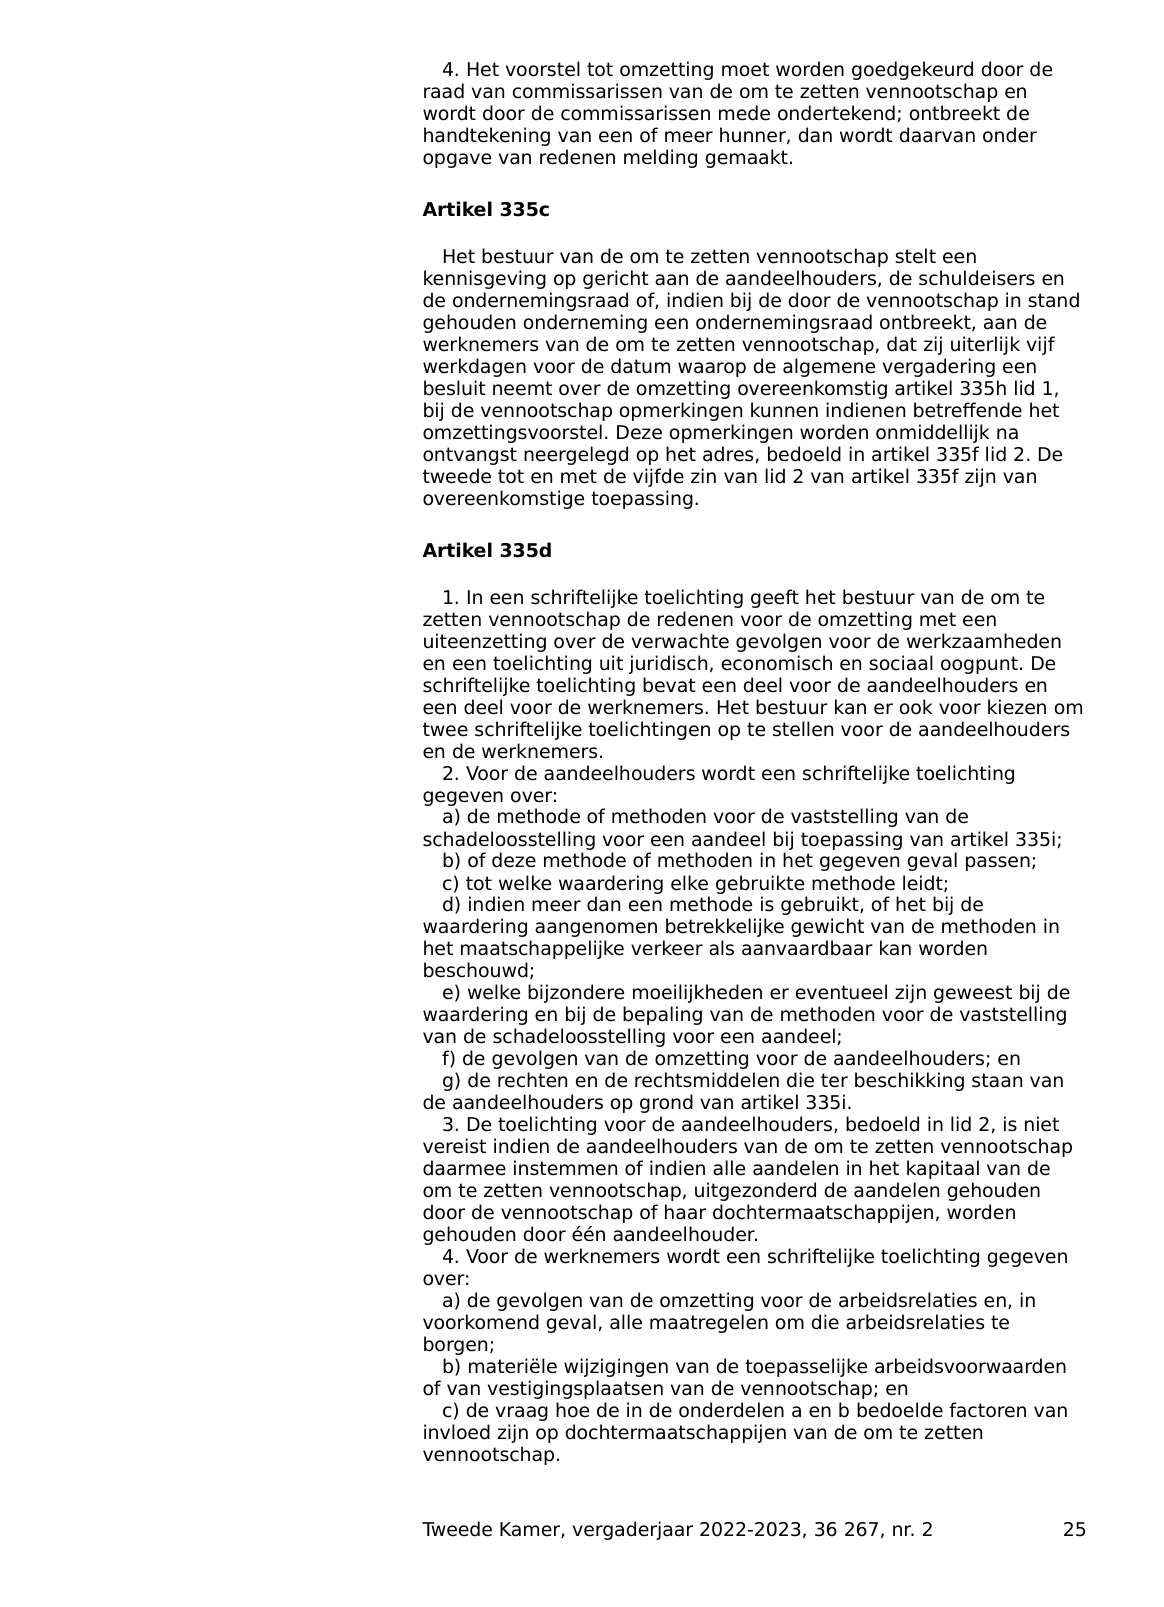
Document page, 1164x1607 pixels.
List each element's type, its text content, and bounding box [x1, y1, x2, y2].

text b) of deze methode of methoden in het gegeven geval passen; [422, 850, 1087, 872]
text a) de gevolgen van de omzetting voor de arbeidsrelaties en, in voorkomend geval, alle maatregelen om die arbeidsrelaties te borgen; [422, 1290, 1087, 1356]
text f) de gevolgen van de omzetting voor de aandeelhouders; en [422, 1048, 1087, 1070]
text g) de rechten en de rechtsmiddelen die ter beschikking staan van de aandeelhouders op grond van artikel 335i. [422, 1070, 1087, 1114]
text c) de vraag hoe de in de onderdelen a en b bedoelde factoren van invloed zijn op dochtermaatschappijen van de om te zetten vennootschap. [422, 1400, 1087, 1466]
subtitle Artikel 335d [422, 540, 1087, 562]
text 3. De toelichting voor de aandeelhouders, bedoeld in lid 2, is niet vereist indien de aandeelhouders van de om te zetten vennootschap daarmee instemmen of indien alle aandelen in het kapitaal van de om te zetten vennootschap, uitgezonderd de aandelen gehouden door de vennootschap of haar dochtermaatschappijen, worden gehouden door één aandeelhouder. [422, 1114, 1087, 1246]
text Het bestuur van de om te zetten vennootschap stelt een kennisgeving op gericht aan de aandeelhouders, de schuldeisers en de ondernemingsraad of, indien bij de door de vennootschap in stand gehouden onderneming een ondernemingsraad ontbreekt, aan de werknemers van de om te zetten vennootschap, dat zij uiterlijk vijf werkdagen voor de datum waarop de algemene vergadering een besluit neemt over de omzetting overeenkomstig artikel 335h lid 1, bij de vennootschap opmerkingen kunnen indienen betreffende het omzettingsvoorstel. Deze opmerkingen worden onmiddellijk na ontvangst neergelegd op het adres, bedoeld in artikel 335f lid 2. De tweede tot en met de vijfde zin van lid 2 van artikel 335f zijn van overeenkomstige toepassing. [422, 246, 1087, 510]
text 1. In een schriftelijke toelichting geeft het bestuur van de om te zetten vennootschap de redenen voor de omzetting met een uiteenzetting over de verwachte gevolgen voor de werkzaamheden en een toelichting uit juridisch, economisch en sociaal oogpunt. De schriftelijke toelichting bevat een deel voor de aandeelhouders en een deel voor de werknemers. Het bestuur kan er ook voor kiezen om twee schriftelijke toelichtingen op te stellen voor de aandeelhouders en de werknemers. [422, 587, 1087, 762]
text d) indien meer dan een methode is gebruikt, of het bij de waardering aangenomen betrekkelijke gewicht van de methoden in het maatschappelijke verkeer als aanvaardbaar kan worden beschouwd; [422, 894, 1087, 982]
text 4. Voor de werknemers wordt een schriftelijke toelichting gegeven over: [422, 1246, 1087, 1290]
text a) de methode of methoden voor de vaststelling van de schadeloosstelling voor een aandeel bij toepassing van artikel 335i; [422, 806, 1087, 850]
text e) welke bijzondere moeilijkheden er eventueel zijn geweest bij de waardering en bij de bepaling van de methoden voor de vaststelling van de schadeloosstelling voor een aandeel; [422, 982, 1087, 1048]
subtitle Artikel 335c [422, 199, 1087, 221]
text b) materiële wijzigingen van de toepasselijke arbeidsvoorwaarden of van vestigingsplaatsen van de vennootschap; en [422, 1356, 1087, 1400]
text 2. Voor de aandeelhouders wordt een schriftelijke toelichting gegeven over: [422, 762, 1087, 806]
text 4. Het voorstel tot omzetting moet worden goedgekeurd door de raad van commissarissen van de om te zetten vennootschap en wordt door de commissarissen mede ondertekend; ontbreekt de handtekening van een of meer hunner, dan wordt daarvan onder opgave van redenen melding gemaakt. [422, 59, 1087, 169]
text c) tot welke waardering elke gebruikte methode leidt; [422, 872, 1087, 894]
